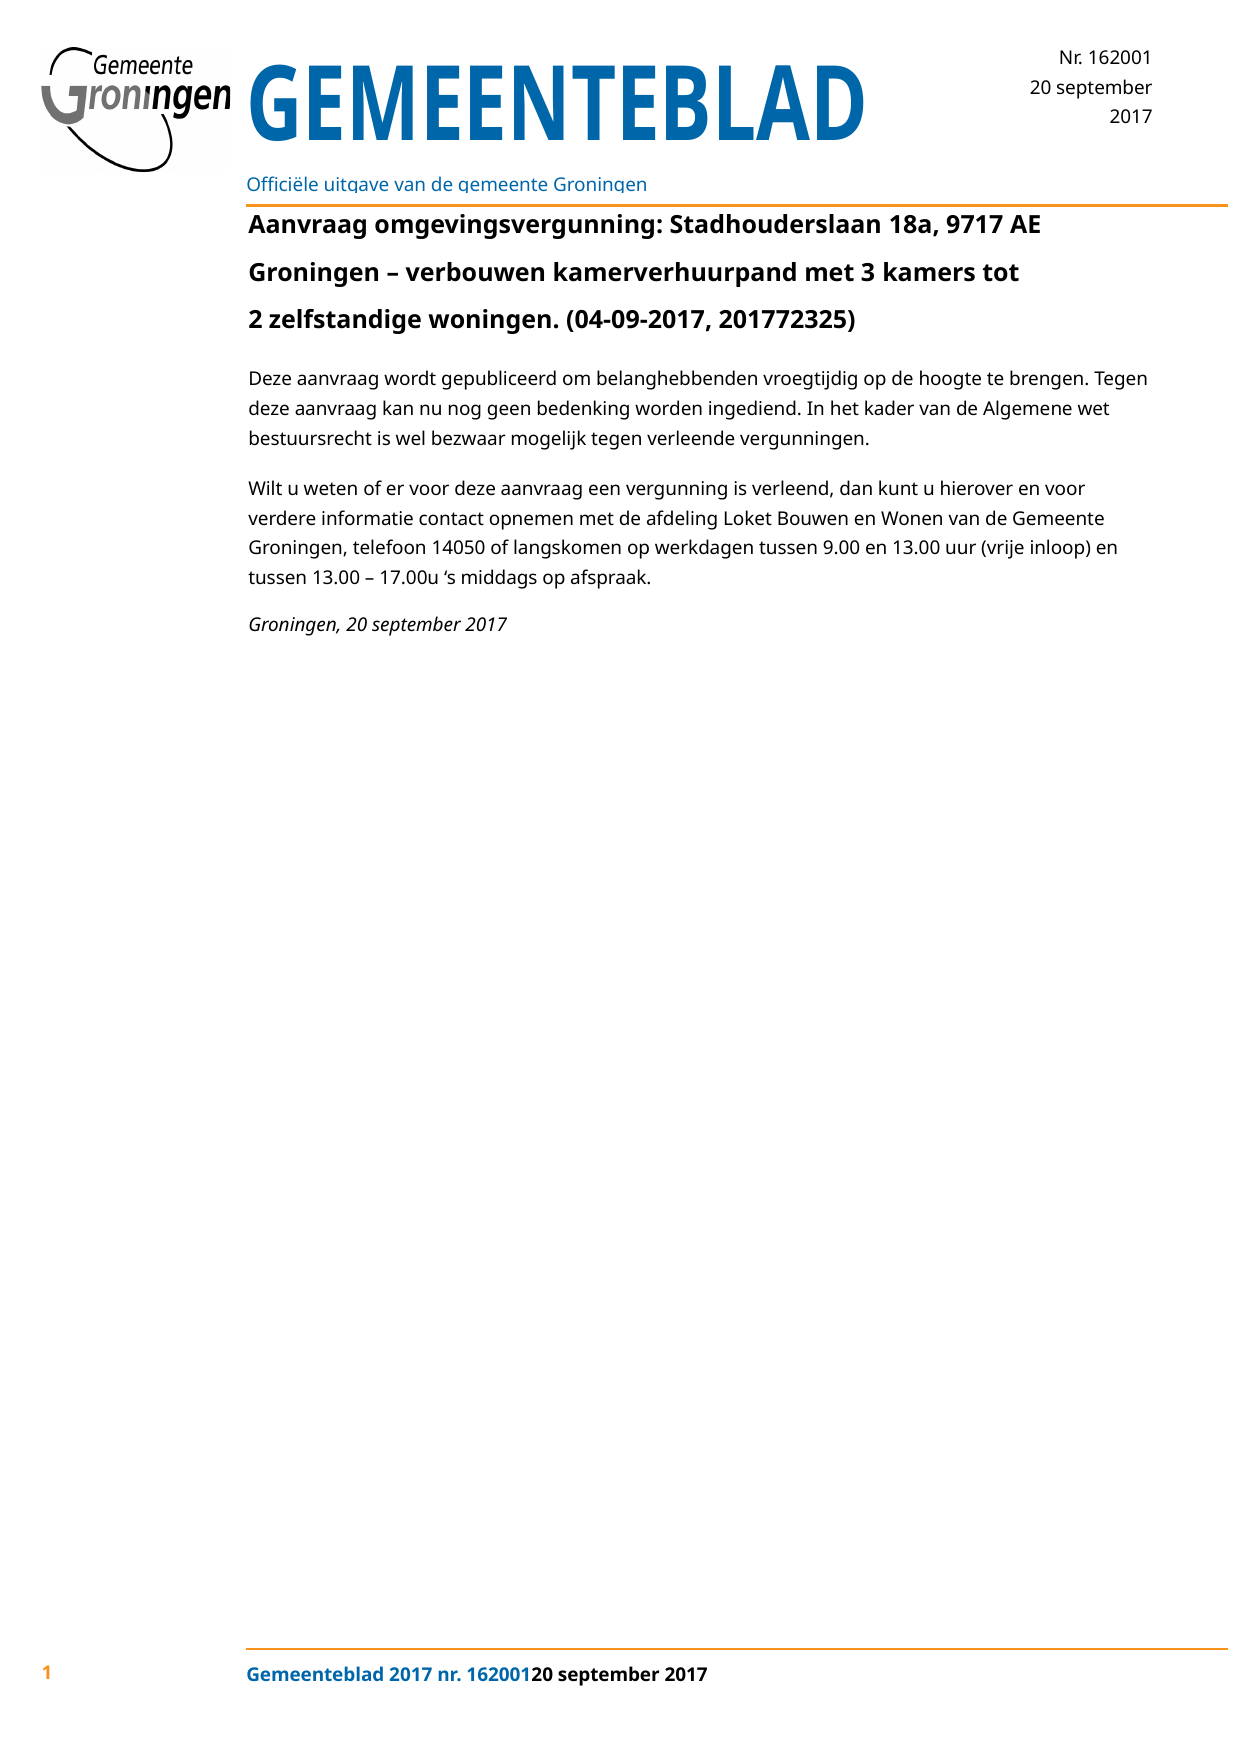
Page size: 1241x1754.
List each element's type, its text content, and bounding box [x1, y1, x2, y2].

text Wilt u weten of er voor deze aanvraag een vergunning is verleend, dan kunt u hierover en voor verdere informatie contact opnemen met de afdeling Loket Bouwen en Wonen van de Gemeente Groningen, telefoon 14050 of langskomen op werkdagen tussen 9.00 en 13.00 uur (vrije inloop) en tussen 13.00 – 17.00u ‘s middags op afspraak. [248, 475, 1152, 589]
text Aanvraag omgevingsvergunning: Stadhouderslaan 18a, 9717 AE Groningen – verbouwen kamerverhuurpand met 3 kamers tot 2 zelfstandige woningen. (04-09-2017, 201772325) [248, 207, 1152, 336]
text Groningen, 20 september 2017 [248, 612, 1152, 637]
picture [41, 47, 231, 172]
text Deze aanvraag wordt gepubliceerd om belanghebbenden vroegtijdig op de hoogte te brengen. Tegen deze aanvraag kan nu nog geen bedenking worden ingediend. In het kader van de Algemene wet bestuursrecht is wel bezwaar mogelijk tegen verleende vergunningen. [248, 366, 1152, 450]
